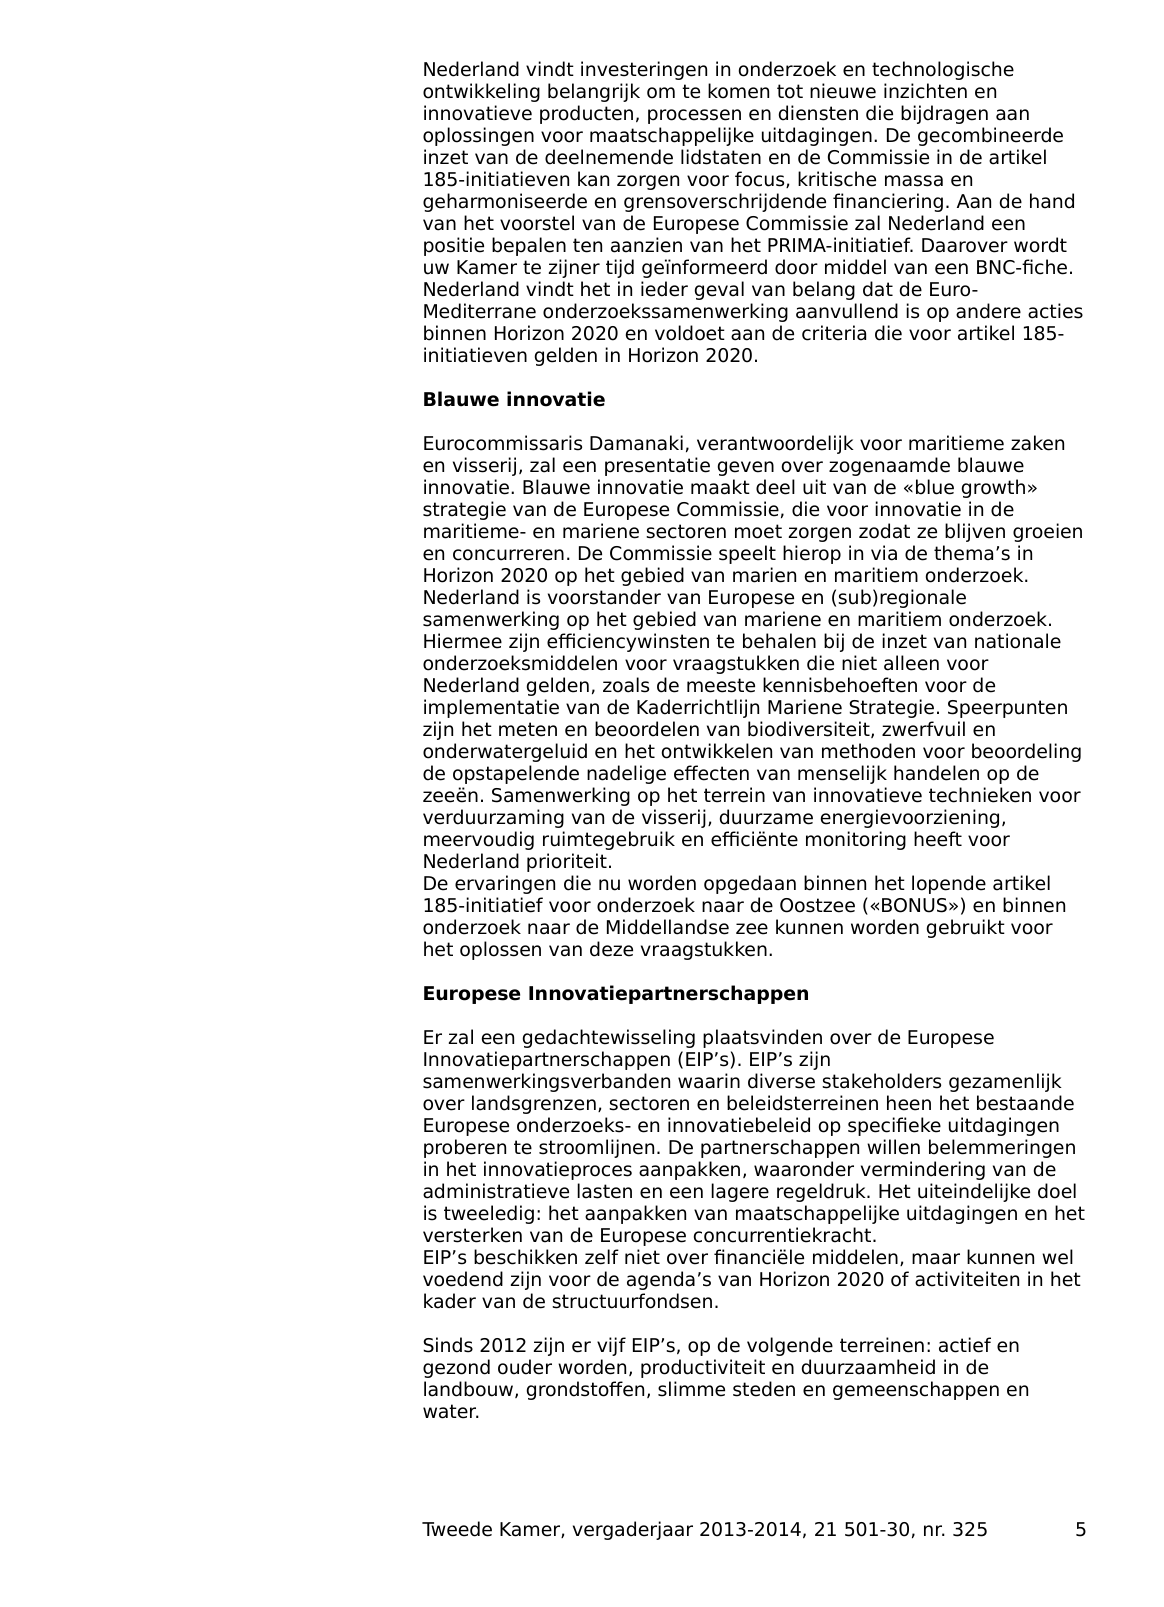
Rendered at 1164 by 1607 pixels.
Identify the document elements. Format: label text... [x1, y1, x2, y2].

text Eurocommissaris Damanaki, verantwoordelijk voor maritieme zaken en visserij, zal een presentatie geven over zogenaamde blauwe innovatie. Blauwe innovatie maakt deel uit van de «blue growth» strategie van de Europese Commissie, die voor innovatie in de maritieme- en mariene sectoren moet zorgen zodat ze blijven groeien en concurreren. De Commissie speelt hierop in via de thema’s in Horizon 2020 op het gebied van marien en maritiem onderzoek. [422, 433, 1087, 587]
text EIP’s beschikken zelf niet over financiële middelen, maar kunnen wel voedend zijn voor de agenda’s van Horizon 2020 of activiteiten in het kader van de structuurfondsen. [422, 1247, 1087, 1313]
text Sinds 2012 zijn er vijf EIP’s, op de volgende terreinen: actief en gezond ouder worden, productiviteit en duurzaamheid in de landbouw, grondstoffen, slimme steden en gemeenschappen en water. [422, 1335, 1087, 1423]
text Er zal een gedachtewisseling plaatsvinden over de Europese Innovatiepartnerschappen (EIP’s). EIP’s zijn samenwerkingsverbanden waarin diverse stakeholders gezamenlijk over landsgrenzen, sectoren en beleidsterreinen heen het bestaande Europese onderzoeks- en innovatiebeleid op specifieke uitdagingen proberen te stroomlijnen. De partnerschappen willen belemmeringen in het innovatieproces aanpakken, waaronder vermindering van de administratieve lasten en een lagere regeldruk. Het uiteindelijke doel is tweeledig: het aanpakken van maatschappelijke uitdagingen en het versterken van de Europese concurrentiekracht. [422, 1027, 1087, 1247]
subtitle Blauwe innovatie [422, 389, 1087, 411]
text Nederland is voorstander van Europese en (sub)regionale samenwerking op het gebied van mariene en maritiem onderzoek. Hiermee zijn efficiencywinsten te behalen bij de inzet van nationale onderzoeksmiddelen voor vraagstukken die niet alleen voor Nederland gelden, zoals de meeste kennisbehoeften voor de implementatie van de Kaderrichtlijn Mariene Strategie. Speerpunten zijn het meten en beoordelen van biodiversiteit, zwerfvuil en onderwatergeluid en het ontwikkelen van methoden voor beoordeling de opstapelende nadelige effecten van menselijk handelen op de zeeën. Samenwerking op het terrein van innovatieve technieken voor verduurzaming van de visserij, duurzame energievoorziening, meervoudig ruimtegebruik en efficiënte monitoring heeft voor Nederland prioriteit. [422, 587, 1087, 873]
text De ervaringen die nu worden opgedaan binnen het lopende artikel 185-initiatief voor onderzoek naar de Oostzee («BONUS») en binnen onderzoek naar de Middellandse zee kunnen worden gebruikt voor het oplossen van deze vraagstukken. [422, 873, 1087, 961]
text Nederland vindt het in ieder geval van belang dat de Euro-Mediterrane onderzoekssamenwerking aanvullend is op andere acties binnen Horizon 2020 en voldoet aan de criteria die voor artikel 185-initiatieven gelden in Horizon 2020. [422, 279, 1087, 367]
subtitle Europese Innovatiepartnerschappen [422, 983, 1087, 1005]
text Nederland vindt investeringen in onderzoek en technologische ontwikkeling belangrijk om te komen tot nieuwe inzichten en innovatieve producten, processen en diensten die bijdragen aan oplossingen voor maatschappelijke uitdagingen. De gecombineerde inzet van de deelnemende lidstaten en de Commissie in de artikel 185-initiatieven kan zorgen voor focus, kritische massa en geharmoniseerde en grensoverschrijdende financiering. Aan de hand van het voorstel van de Europese Commissie zal Nederland een positie bepalen ten aanzien van het PRIMA-initiatief. Daarover wordt uw Kamer te zijner tijd geïnformeerd door middel van een BNC-fiche. [422, 59, 1087, 279]
